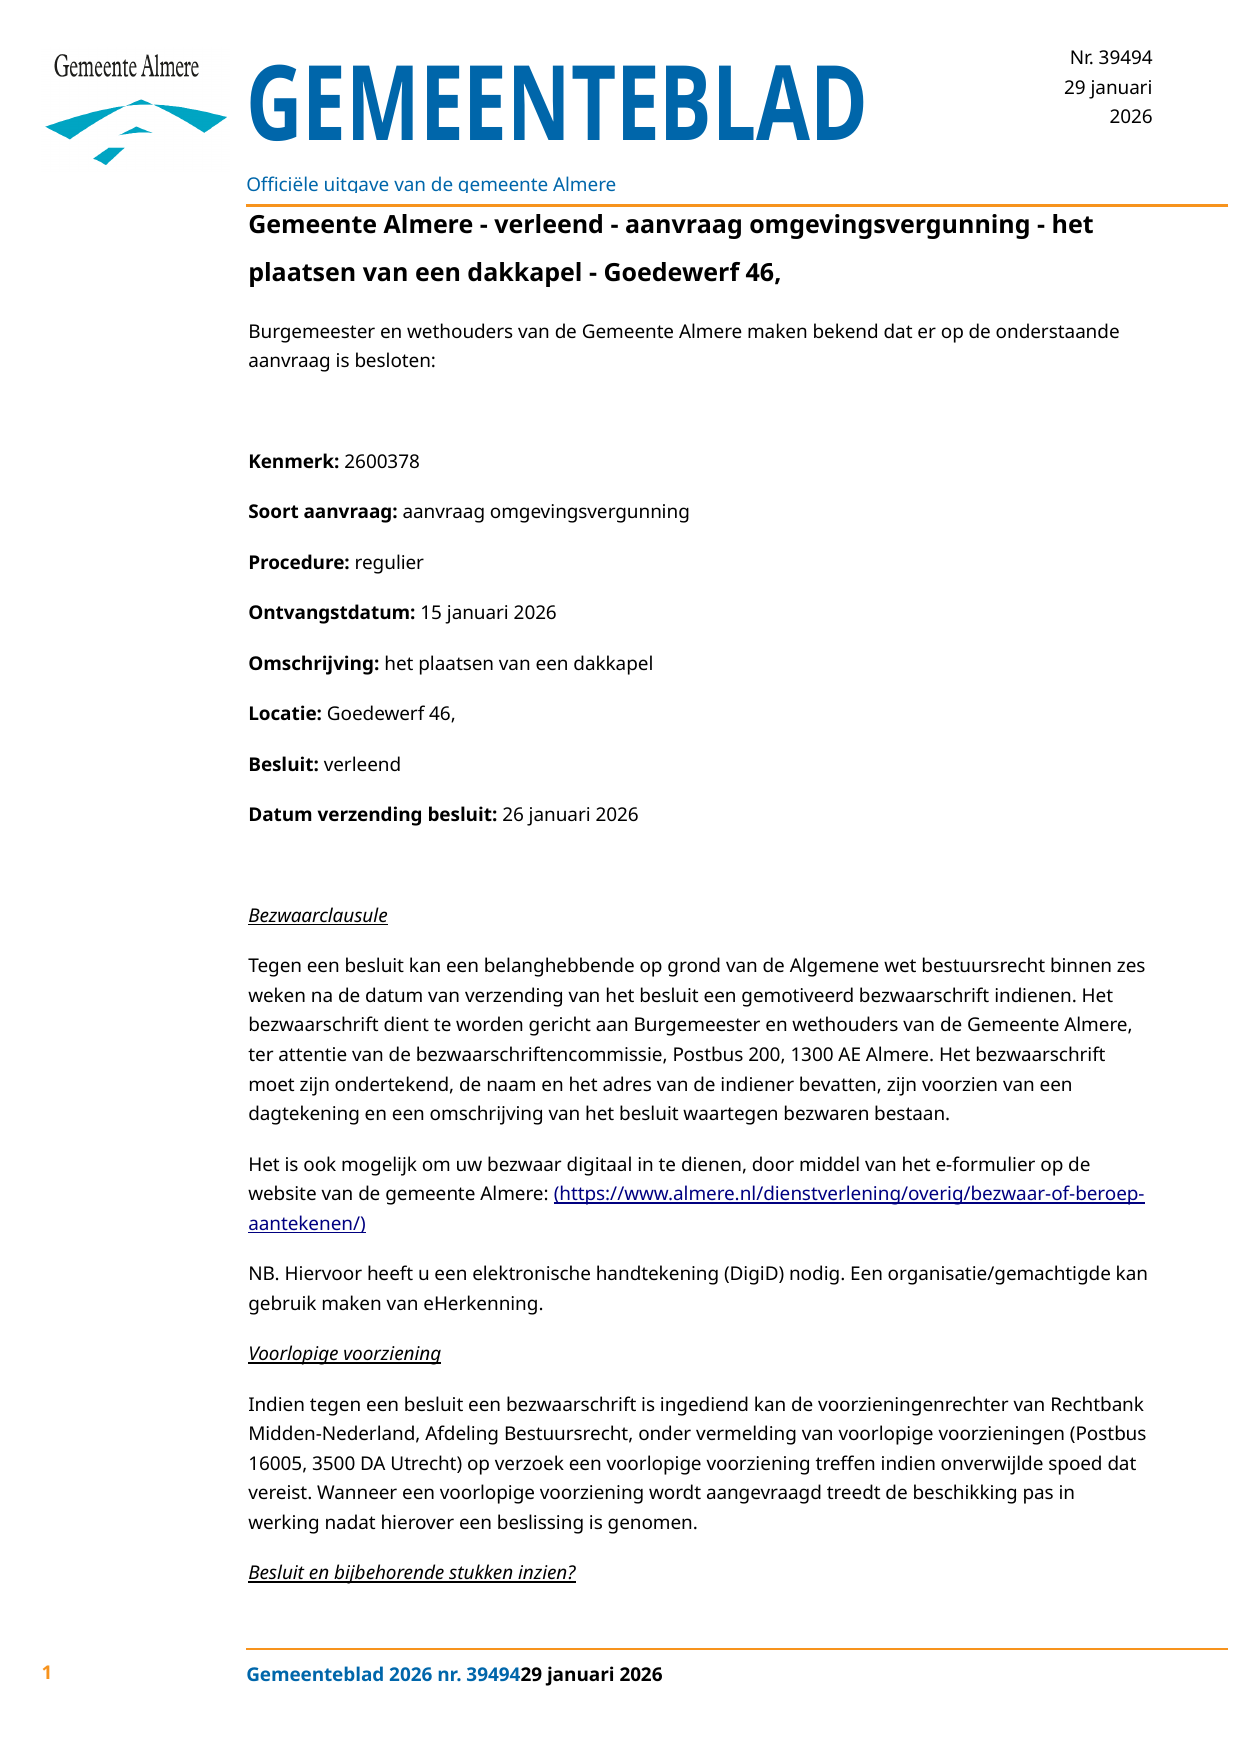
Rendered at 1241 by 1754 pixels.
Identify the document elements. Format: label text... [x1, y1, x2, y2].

text Omschrijving: het plaatsen van een dakkapel [248, 650, 1152, 676]
text Voorlopige voorziening [248, 1340, 1152, 1366]
text Tegen een besluit kan een belanghebbende op grond van de Algemene wet bestuursrecht binnen zes weken na de datum van verzending van het besluit een gemotiveerd bezwaarschrift indienen. Het bezwaarschrift dient te worden gericht aan Burgemeester en wethouders van de Gemeente Almere, ter attentie van de bezwaarschriftencommissie, Postbus 200, 1300 AE Almere. Het bezwaarschrift moet zijn ondertekend, de naam en het adres van de indiener bevatten, zijn voorzien van een dagtekening en een omschrijving van het besluit waartegen bezwaren bestaan. [248, 952, 1152, 1126]
text Besluit en bijbehorende stukken inzien? [248, 1559, 1152, 1585]
text Het is ook mogelijk om uw bezwaar digitaal in te dienen, door middel van het e-formulier op de website van de gemeente Almere: (https://www.almere.nl/dienstverlening/overig/bezwaar-of-beroep-aantekenen/) [248, 1151, 1152, 1236]
text Gemeente Almere - verleend - aanvraag omgevingsvergunning - het plaatsen van een dakkapel - Goedewerf 46, [248, 207, 1152, 288]
text Procedure: regulier [248, 549, 1152, 575]
text Besluit: verleend [248, 751, 1152, 777]
text Kenmerk: 2600378 [248, 448, 1152, 474]
text Burgemeester en wethouders van de Gemeente Almere maken bekend dat er op de onderstaande aanvraag is besloten: [248, 318, 1152, 373]
text Indien tegen een besluit een bezwaarschrift is ingediend kan de voorzieningenrechter van Rechtbank Midden-Nederland, Afdeling Bestuursrecht, onder vermelding van voorlopige voorzieningen (Postbus 16005, 3500 DA Utrecht) op verzoek een voorlopige voorziening treffen indien onverwijlde spoed dat vereist. Wanneer een voorlopige voorziening wordt aangevraagd treedt de beschikking pas in werking nadat hierover een beslissing is genomen. [248, 1391, 1152, 1535]
text Bezwaarclausule [248, 902, 1152, 928]
text Datum verzending besluit: 26 januari 2026 [248, 801, 1152, 827]
text Soort aanvraag: aanvraag omgevingsvergunning [248, 499, 1152, 524]
text NB. Hiervoor heeft u een elektronische handtekening (DigiD) nodig. Een organisatie/gemachtigde kan gebruik maken van eHerkenning. [248, 1260, 1152, 1316]
text Ontvangstdatum: 15 januari 2026 [248, 599, 1152, 625]
text Locatie: Goedewerf 46, [248, 700, 1152, 726]
picture [41, 47, 231, 172]
